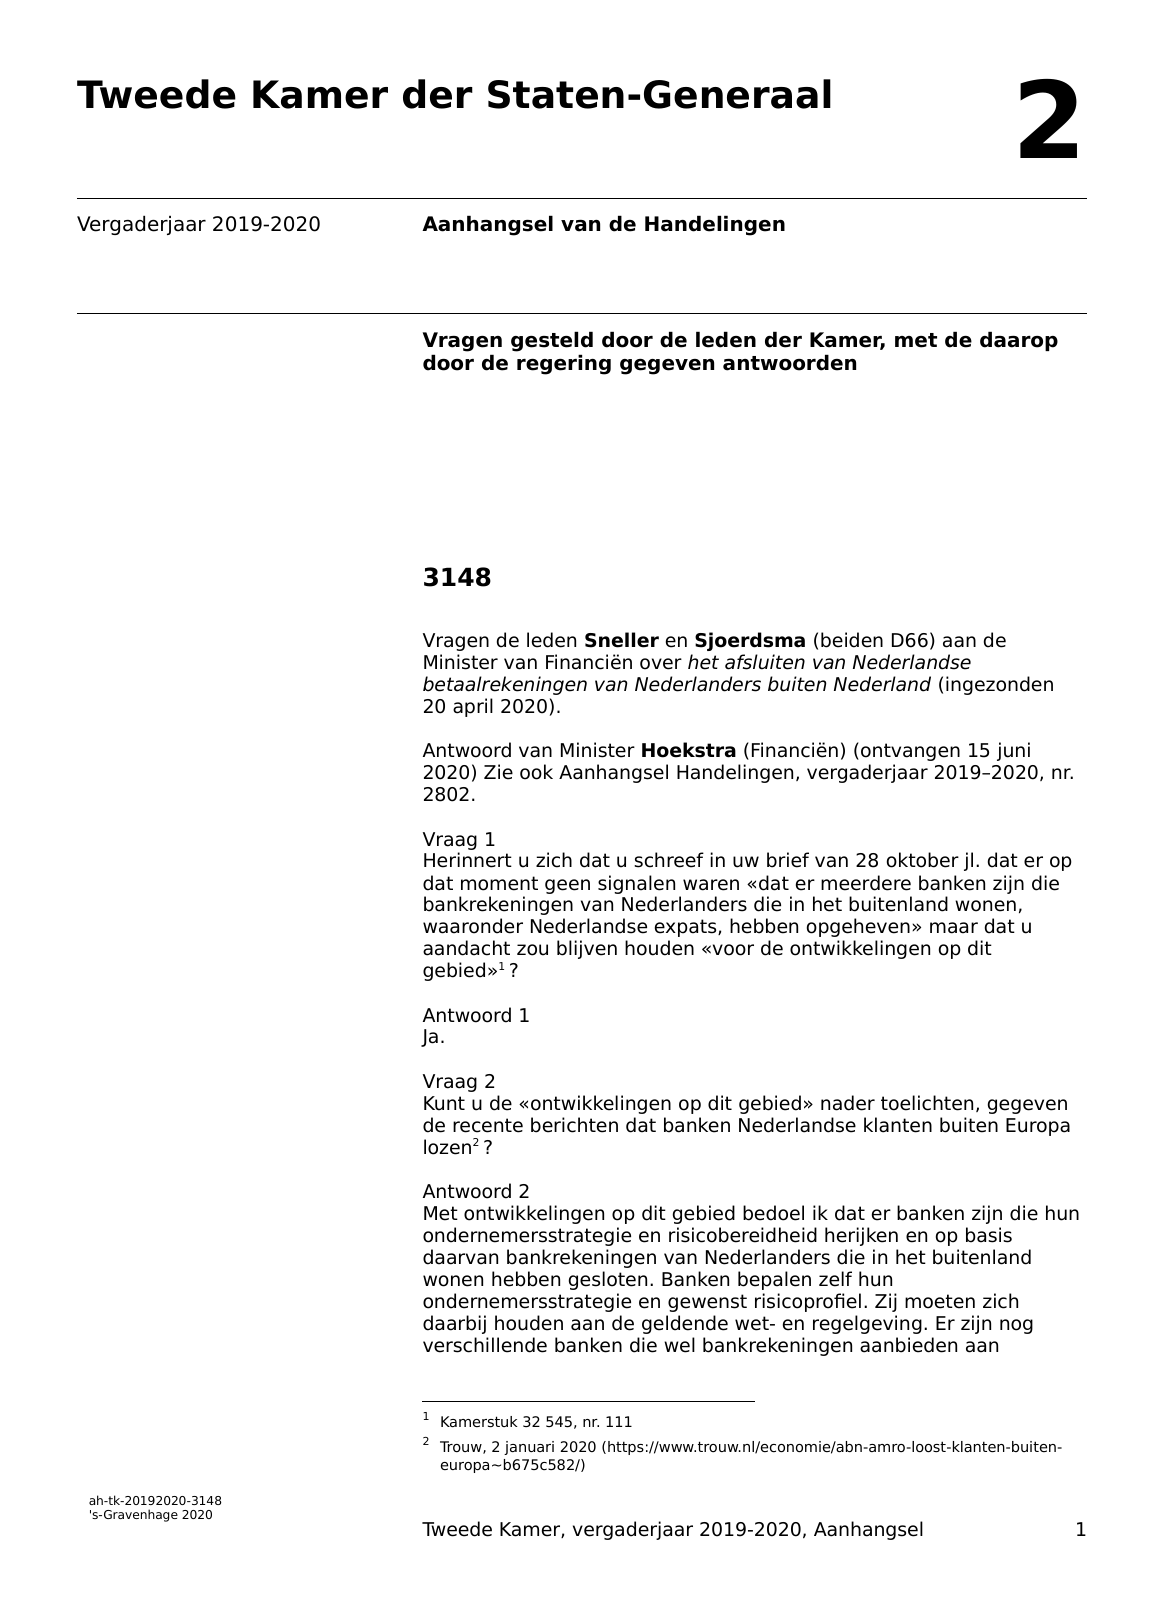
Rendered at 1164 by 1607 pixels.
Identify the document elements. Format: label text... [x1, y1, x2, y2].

text 's-Gravenhage 2020 [88, 1508, 323, 1522]
text Herinnert u zich dat u schreef in uw brief van 28 oktober jl. dat er op dat moment geen signalen waren «dat er meerdere banken zijn die bankrekeningen van Nederlanders die in het buitenland wonen, waaronder Nederlandse expats, hebben opgeheven» maar dat u aandacht zou blijven houden «voor de ontwikkelingen op dit gebied»? [422, 850, 1087, 982]
text Trouw, 2 januari 2020 (https://www.trouw.nl/economie/abn-amro-loost-klanten-buiten-europa~b675c582/) [422, 1435, 1087, 1474]
text Kamerstuk 32 545, nr. 111 [422, 1410, 1087, 1432]
text Kunt u de «ontwikkelingen op dit gebied» nader toelichten, gegeven de recente berichten dat banken Nederlandse klanten buiten Europa lozen? [422, 1093, 1087, 1158]
text 3148 [422, 563, 1087, 592]
text Antwoord van Minister Hoekstra (Financiën) (ontvangen 15 juni 2020) Zie ook Aanhangsel Handelingen, vergaderjaar 2019–2020, nr. 2802. [422, 740, 1087, 806]
table_cell Vragen gesteld door de leden der Kamer, met de daarop door de regering gegeven antwoorden [422, 314, 1087, 375]
text ah-tk-20192020-3148 [88, 1494, 323, 1508]
text Antwoord 1 [422, 1004, 1087, 1026]
text Antwoord 2 [422, 1181, 1087, 1203]
table_cell Vergaderjaar 2019-2020 [77, 199, 422, 313]
table_cell Aanhangsel van de Handelingen [422, 199, 1087, 313]
table_cell [77, 314, 422, 375]
table_header Tweede Kamer der Staten-Generaal [77, 59, 886, 198]
text Vraag 1 [422, 828, 1087, 850]
table_header 2 [886, 59, 1087, 198]
text Met ontwikkelingen op dit gebied bedoel ik dat er banken zijn die hun ondernemersstrategie en risicobereidheid herijken en op basis daarvan bankrekeningen van Nederlanders die in het buitenland wonen hebben gesloten. Banken bepalen zelf hun ondernemersstrategie en gewenst risicoprofiel. Zij moeten zich daarbij houden aan de geldende wet- en regelgeving. Er zijn nog verschillende banken die wel bankrekeningen aanbieden aan [422, 1203, 1087, 1357]
text Vraag 2 [422, 1071, 1087, 1093]
text Ja. [422, 1026, 1087, 1048]
text Vragen de leden Sneller en Sjoerdsma (beiden D66) aan de Minister van Financiën over het afsluiten van Nederlandse betaalrekeningen van Nederlanders buiten Nederland (ingezonden 20 april 2020). [422, 630, 1087, 718]
